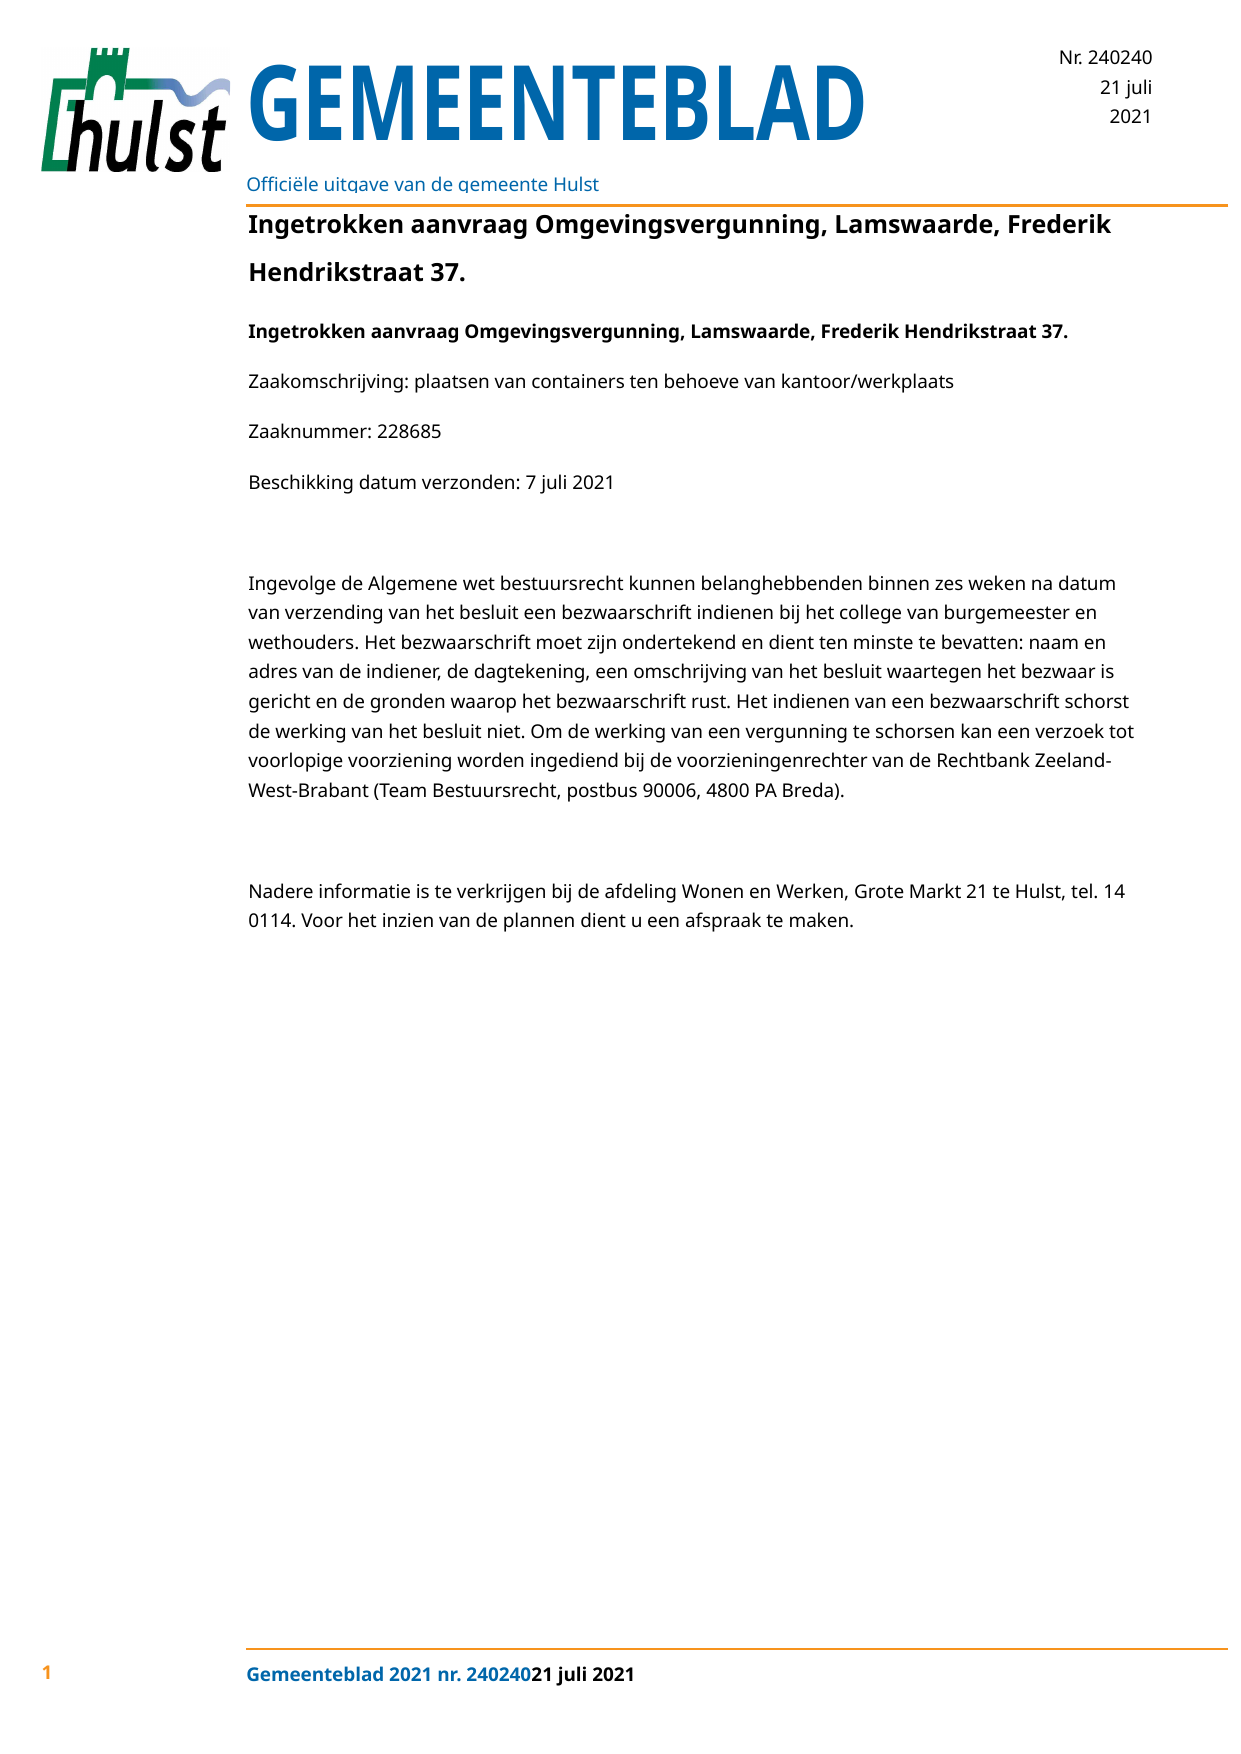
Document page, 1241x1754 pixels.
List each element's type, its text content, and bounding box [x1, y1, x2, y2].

text Beschikking datum verzonden: 7 juli 2021 [248, 469, 1152, 495]
text Zaaknummer: 228685 [248, 419, 1152, 444]
text Nadere informatie is te verkrijgen bij de afdeling Wonen en Werken, Grote Markt 21 te Hulst, tel. 14 0114. Voor het inzien van de plannen dient u een afspraak te maken. [248, 878, 1152, 933]
text Ingetrokken aanvraag Omgevingsvergunning, Lamswaarde, Frederik Hendrikstraat 37. [248, 207, 1152, 288]
text Zaakomschrijving: plaatsen van containers ten behoeve van kantoor/werkplaats [248, 368, 1152, 394]
picture [41, 47, 231, 172]
text Ingevolge de Algemene wet bestuursrecht kunnen belanghebbenden binnen zes weken na datum van verzending van het besluit een bezwaarschrift indienen bij het college van burgemeester en wethouders. Het bezwaarschrift moet zijn ondertekend en dient ten minste te bevatten: naam en adres van de indiener, de dagtekening, een omschrijving van het besluit waartegen het bezwaar is gericht en de gronden waarop het bezwaarschrift rust. Het indienen van een bezwaarschrift schorst de werking van het besluit niet. Om de werking van een vergunning te schorsen kan een verzoek tot voorlopige voorziening worden ingediend bij de voorzieningenrechter van de Rechtbank Zeeland-West-Brabant (Team Bestuursrecht, postbus 90006, 4800 PA Breda). [248, 570, 1152, 803]
text Ingetrokken aanvraag Omgevingsvergunning, Lamswaarde, Frederik Hendrikstraat 37. [248, 318, 1152, 344]
